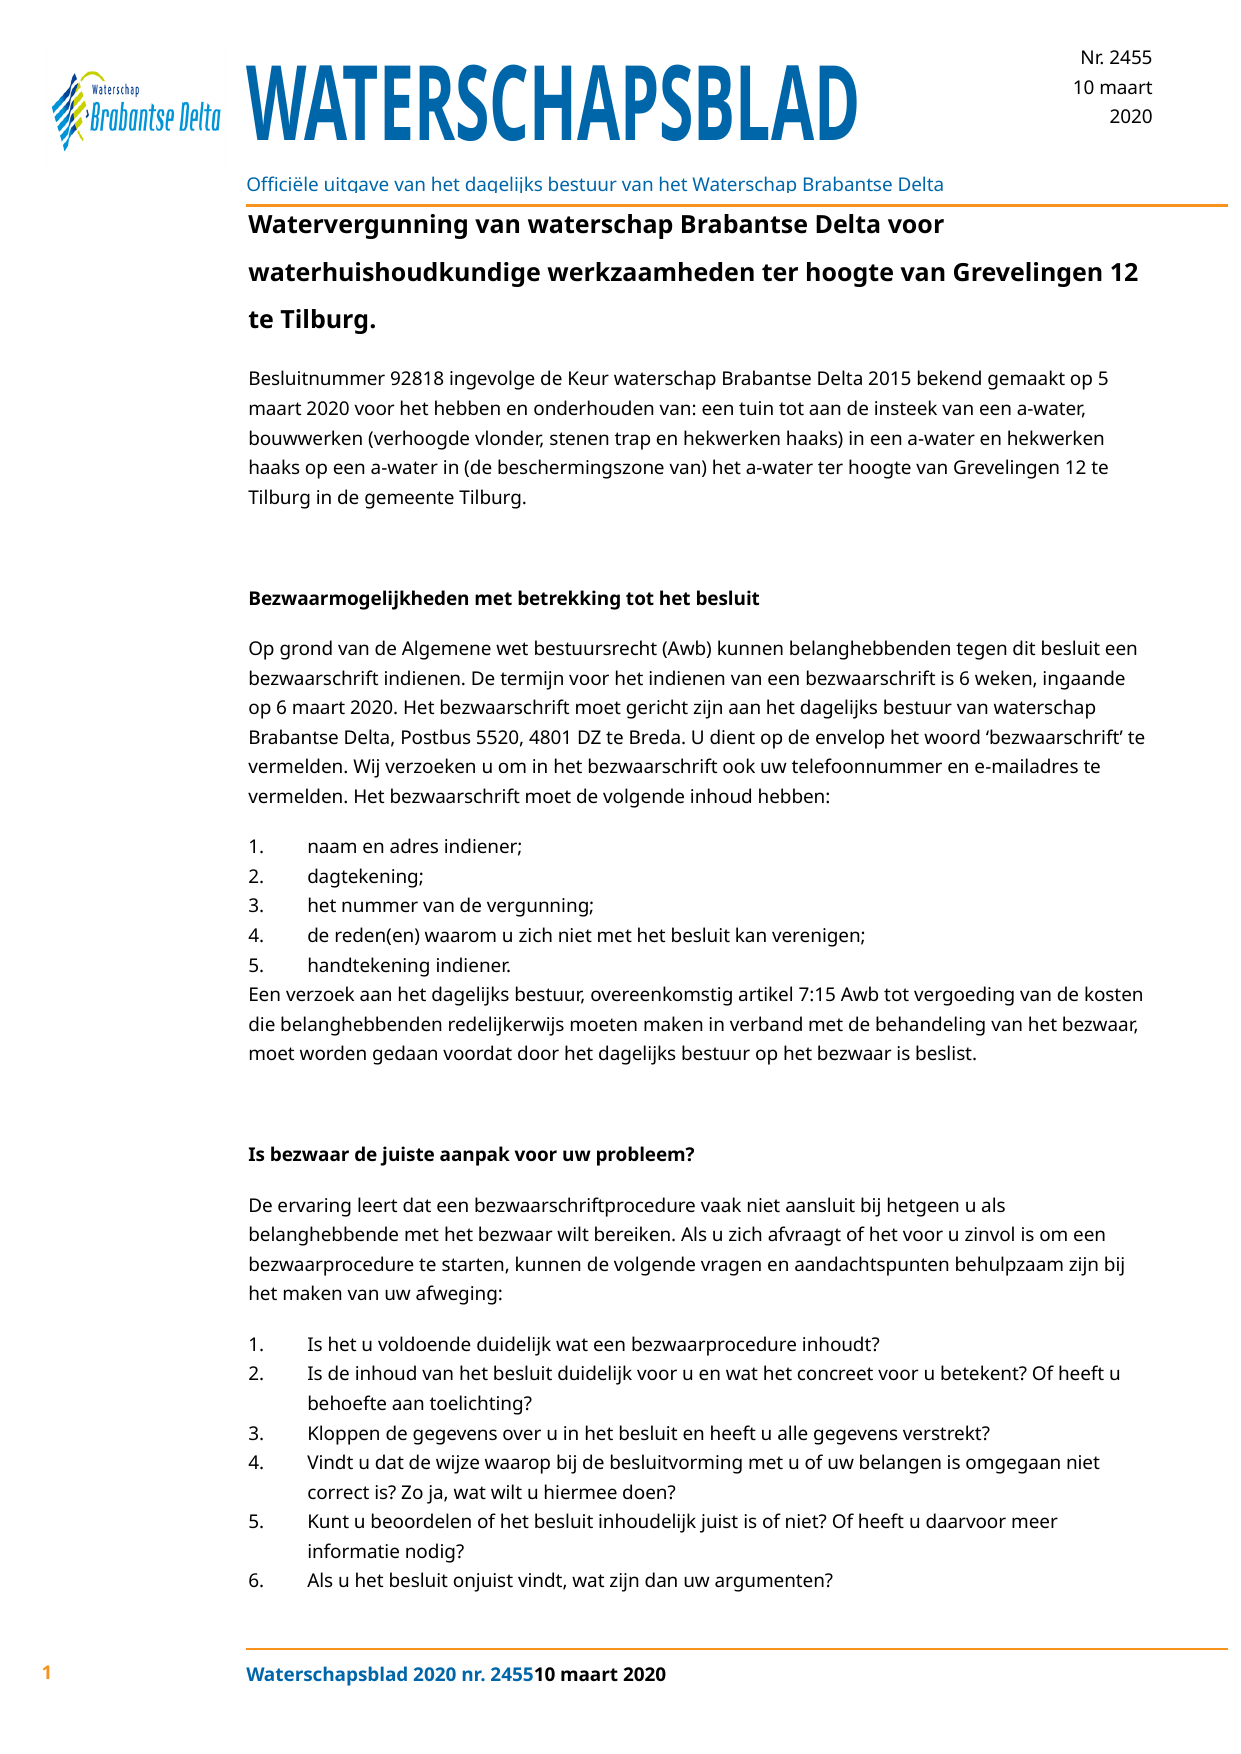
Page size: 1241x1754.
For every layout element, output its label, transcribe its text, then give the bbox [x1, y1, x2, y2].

list het nummer van de vergunning; [248, 893, 1152, 918]
list Is de inhoud van het besluit duidelijk voor u en wat het concreet voor u betekent? Of heeft u behoefte aan toelichting? [248, 1361, 1152, 1416]
text Watervergunning van waterschap Brabantse Delta voor waterhuishoudkundige werkzaamheden ter hoogte van Grevelingen 12 te Tilburg. [248, 207, 1152, 336]
list de reden(en) waarom u zich niet met het besluit kan verenigen; [248, 922, 1152, 948]
list handtekening indiener. [248, 952, 1152, 977]
text Op grond van de Algemene wet bestuursrecht (Awb) kunnen belanghebbenden tegen dit besluit een bezwaarschrift indienen. De termijn voor het indienen van een bezwaarschrift is 6 weken, ingaande op 6 maart 2020. Het bezwaarschrift moet gericht zijn aan het dagelijks bestuur van waterschap Brabantse Delta, Postbus 5520, 4801 DZ te Breda. U dient op de envelop het woord ‘bezwaarschrift’ te vermelden. Wij verzoeken u om in het bezwaarschrift ook uw telefoonnummer en e‑mailadres te vermelden. Het bezwaarschrift moet de volgende inhoud hebben: [248, 635, 1152, 809]
list naam en adres indiener; [248, 833, 1152, 859]
text Een verzoek aan het dagelijks bestuur, overeenkomstig artikel 7:15 Awb tot vergoeding van de kosten die belanghebbenden redelijkerwijs moeten maken in verband met de behandeling van het bezwaar, moet worden gedaan voordat door het dagelijks bestuur op het bezwaar is beslist. [248, 981, 1152, 1066]
text Besluitnummer 92818 ingevolge de Keur waterschap Brabantse Delta 2015 bekend gemaakt op 5 maart 2020 voor het hebben en onderhouden van: een tuin tot aan de insteek van een a-water, bouwwerken (verhoogde vlonder, stenen trap en hekwerken haaks) in een a-water en hekwerken haaks op een a-water in (de beschermingszone van) het a-water ter hoogte van Grevelingen 12 te Tilburg in de gemeente Tilburg. [248, 366, 1152, 509]
list Is het u voldoende duidelijk wat een bezwaarprocedure inhoudt? [248, 1331, 1152, 1357]
text De ervaring leert dat een bezwaarschriftprocedure vaak niet aansluit bij hetgeen u als belanghebbende met het bezwaar wilt bereiken. Als u zich afvraagt of het voor u zinvol is om een bezwaarprocedure te starten, kunnen de volgende vragen en aandachtspunten behulpzaam zijn bij het maken van uw afweging: [248, 1192, 1152, 1306]
text Bezwaarmogelijkheden met betrekking tot het besluit [248, 585, 1152, 610]
list Kloppen de gegevens over u in het besluit en heeft u alle gegevens verstrekt? [248, 1420, 1152, 1445]
list Als u het besluit onjuist vindt, wat zijn dan uw argumenten? [248, 1568, 1152, 1593]
picture [41, 47, 231, 172]
list Vindt u dat de wijze waarop bij de besluitvorming met u of uw belangen is omgegaan niet correct is? Zo ja, wat wilt u hiermee doen? [248, 1449, 1152, 1504]
text Is bezwaar de juiste aanpak voor uw probleem? [248, 1141, 1152, 1167]
list Kunt u beoordelen of het besluit inhoudelijk juist is of niet? Of heeft u daarvoor meer informatie nodig? [248, 1508, 1152, 1564]
list dagtekening; [248, 863, 1152, 889]
